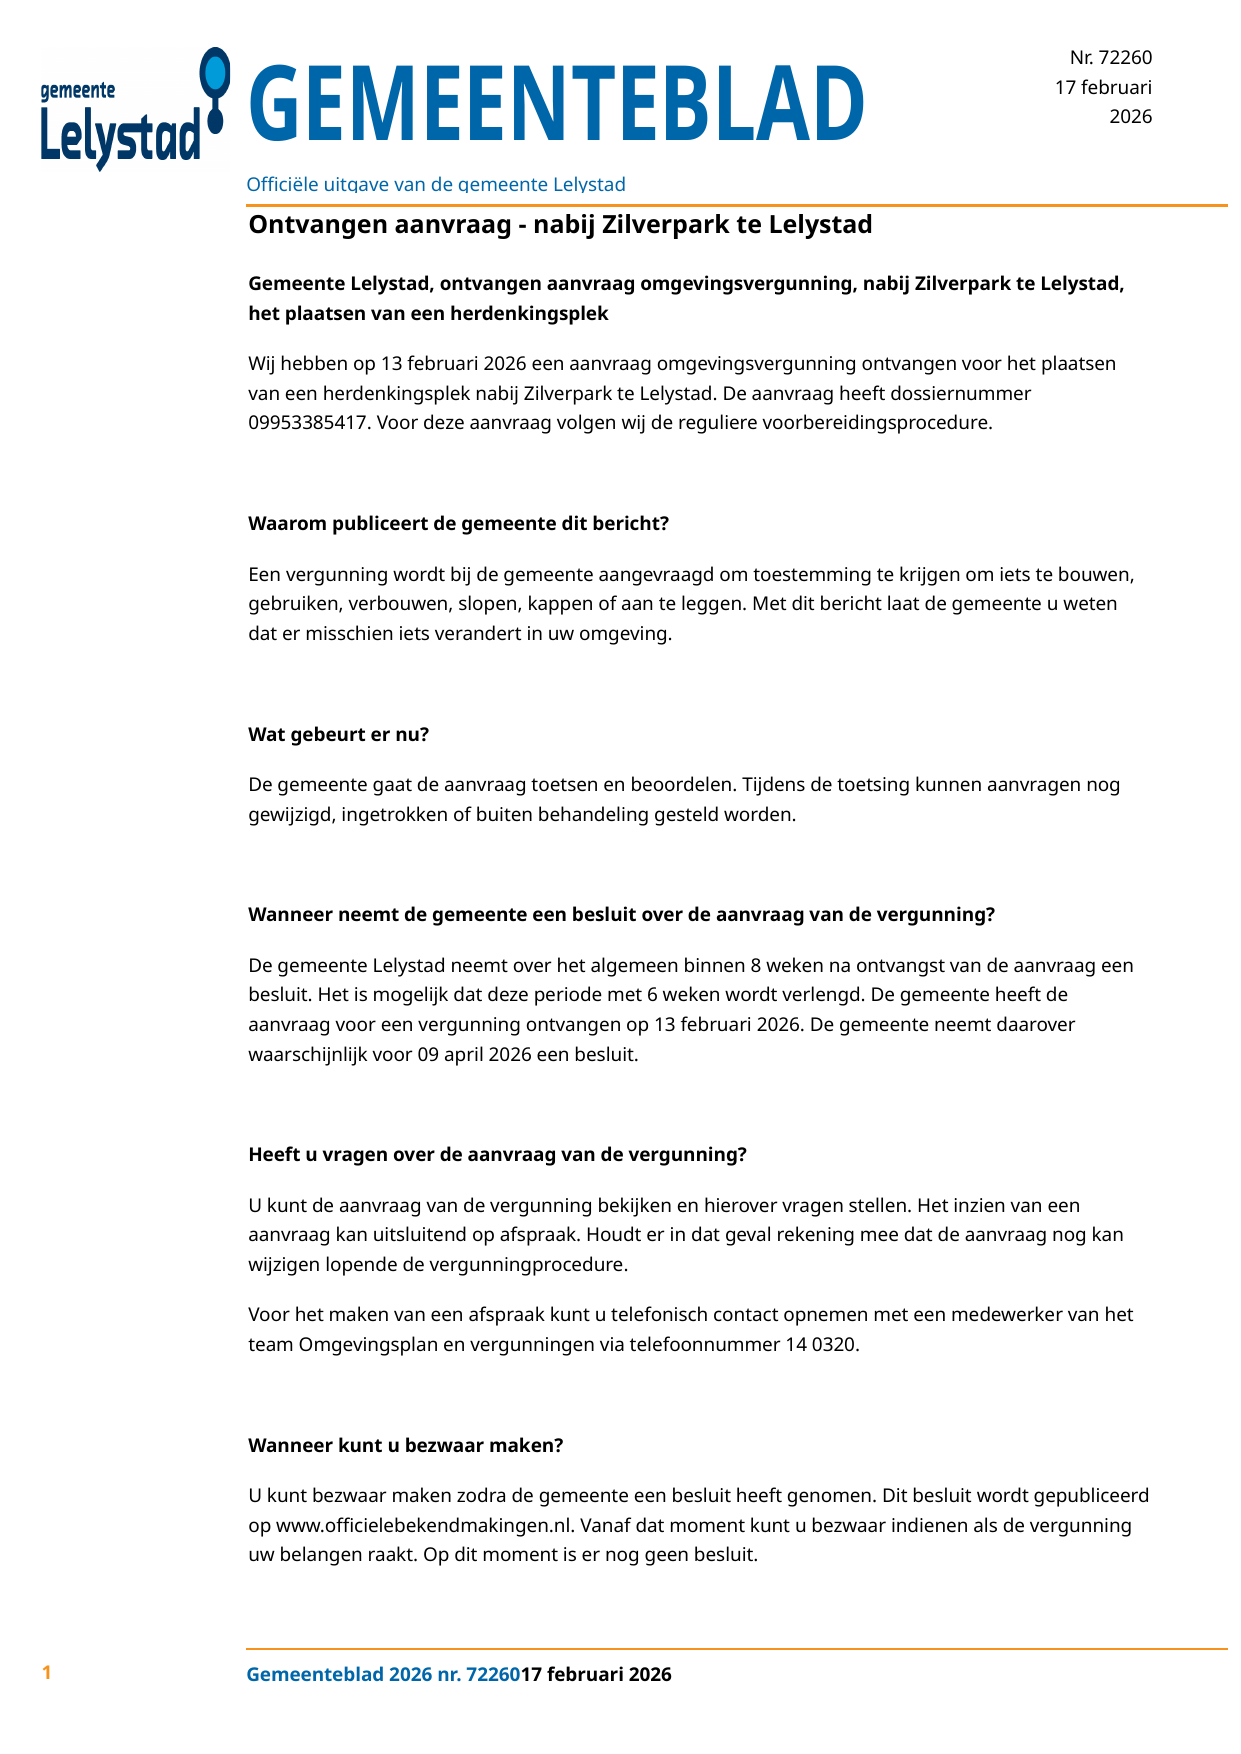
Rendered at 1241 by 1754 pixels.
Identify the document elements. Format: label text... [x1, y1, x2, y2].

text U kunt de aanvraag van de vergunning bekijken en hierover vragen stellen. Het inzien van een aanvraag kan uitsluitend op afspraak. Houdt er in dat geval rekening mee dat de aanvraag nog kan wijzigen lopende de vergunningprocedure. [248, 1192, 1152, 1277]
text Wanneer neemt de gemeente een besluit over de aanvraag van de vergunning? [248, 902, 1152, 927]
text Wij hebben op 13 februari 2026 een aanvraag omgevingsvergunning ontvangen voor het plaatsen van een herdenkingsplek nabij Zilverpark te Lelystad. De aanvraag heeft dossiernummer 09953385417. Voor deze aanvraag volgen wij de reguliere voorbereidingsprocedure. [248, 350, 1152, 435]
text Ontvangen aanvraag - nabij Zilverpark te Lelystad [248, 207, 1152, 241]
text Wanneer kunt u bezwaar maken? [248, 1432, 1152, 1458]
text De gemeente gaat de aanvraag toetsen en beoordelen. Tijdens de toetsing kunnen aanvragen nog gewijzigd, ingetrokken of buiten behandeling gesteld worden. [248, 771, 1152, 826]
text De gemeente Lelystad neemt over het algemeen binnen 8 weken na ontvangst van de aanvraag een besluit. Het is mogelijk dat deze periode met 6 weken wordt verlengd. De gemeente heeft de aanvraag voor een vergunning ontvangen op 13 februari 2026. De gemeente neemt daarover waarschijnlijk voor 09 april 2026 een besluit. [248, 952, 1152, 1066]
text Wat gebeurt er nu? [248, 721, 1152, 746]
picture [41, 47, 231, 172]
text U kunt bezwaar maken zodra de gemeente een besluit heeft genomen. Dit besluit wordt gepubliceerd op www.officielebekendmakingen.nl. Vanaf dat moment kunt u bezwaar indienen als de vergunning uw belangen raakt. Op dit moment is er nog geen besluit. [248, 1482, 1152, 1567]
text Een vergunning wordt bij de gemeente aangevraagd om toestemming te krijgen om iets te bouwen, gebruiken, verbouwen, slopen, kappen of aan te leggen. Met dit bericht laat de gemeente u weten dat er misschien iets verandert in uw omgeving. [248, 561, 1152, 646]
text Voor het maken van een afspraak kunt u telefonisch contact opnemen met een medewerker van het team Omgevingsplan en vergunningen via telefoonnummer 14 0320. [248, 1302, 1152, 1357]
text Waarom publiceert de gemeente dit bericht? [248, 510, 1152, 536]
text Gemeente Lelystad, ontvangen aanvraag omgevingsvergunning, nabij Zilverpark te Lelystad, het plaatsen van een herdenkingsplek [248, 270, 1152, 326]
text Heeft u vragen over de aanvraag van de vergunning? [248, 1142, 1152, 1167]
